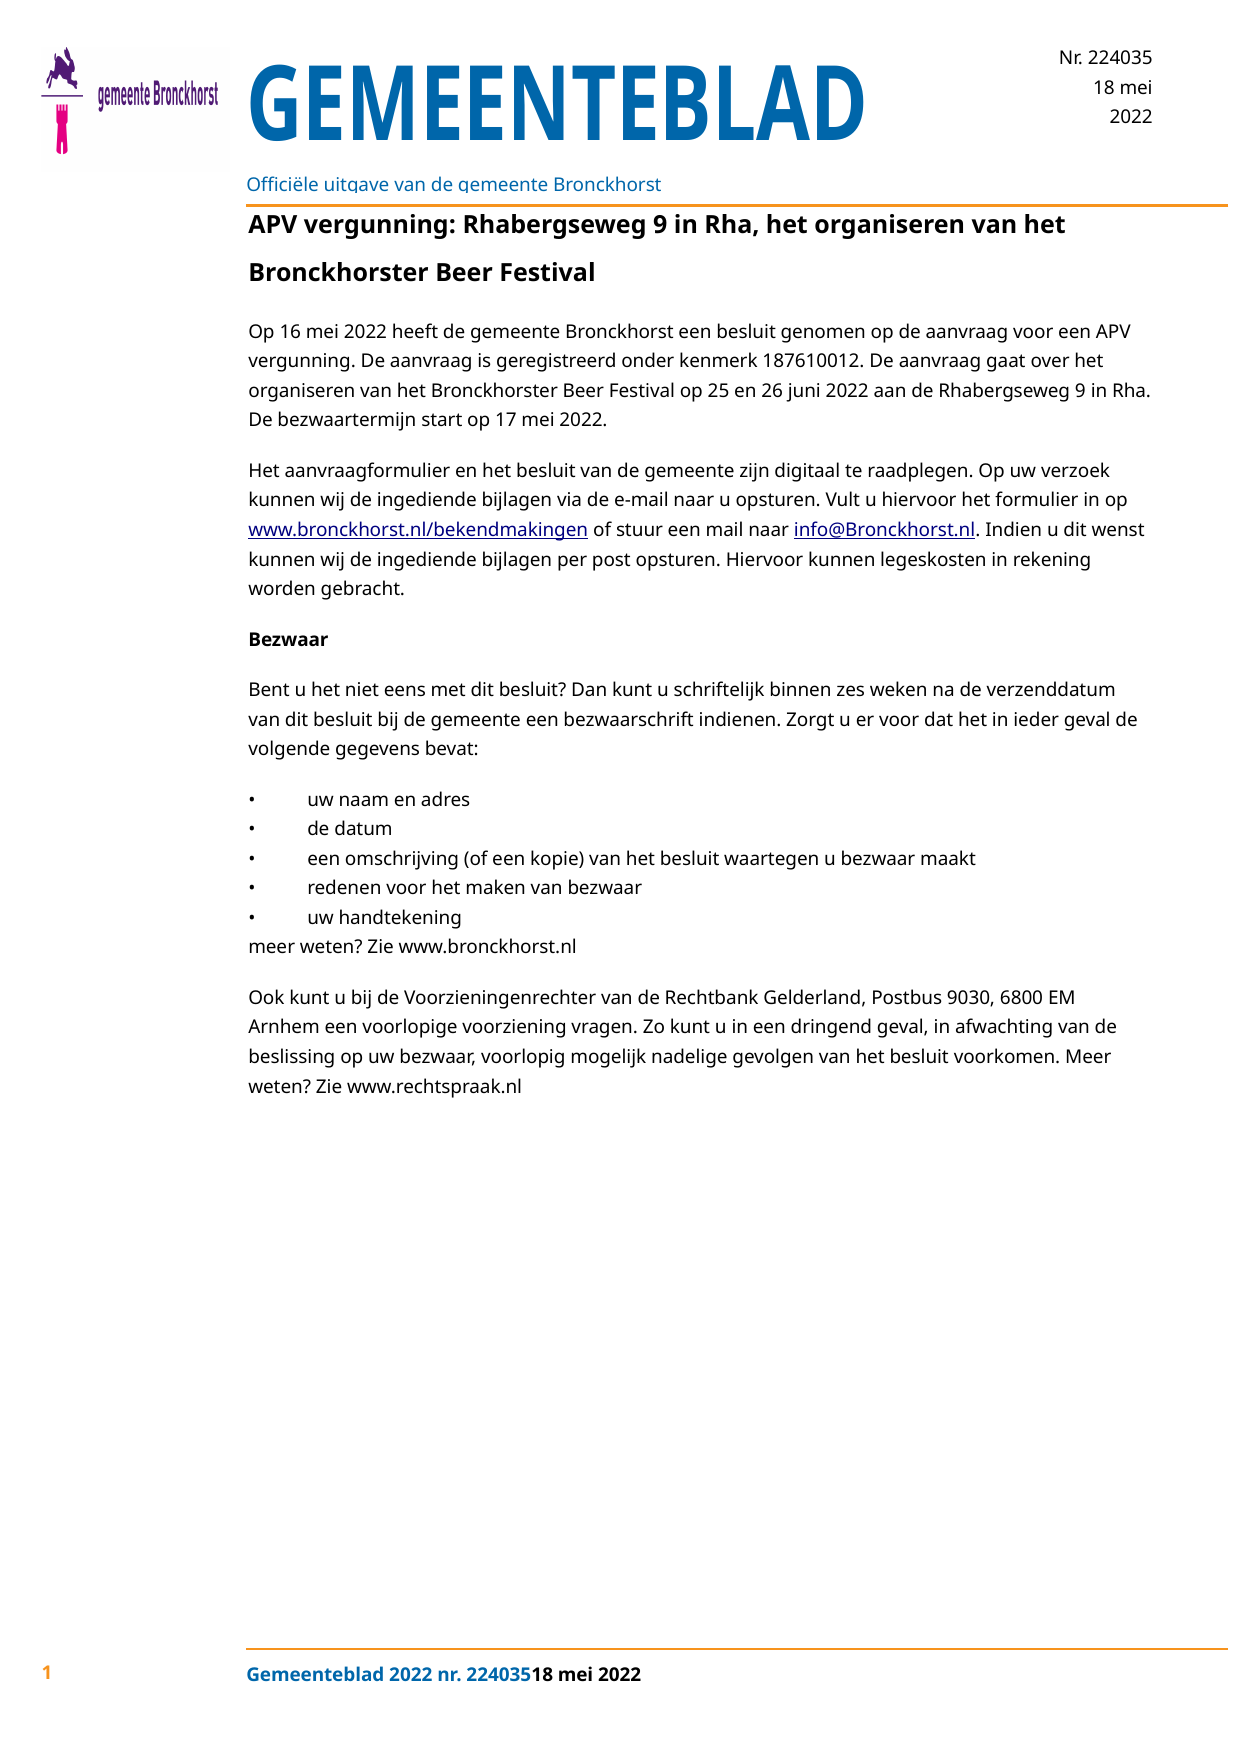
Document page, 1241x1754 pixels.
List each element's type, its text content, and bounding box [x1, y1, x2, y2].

text Bezwaar [248, 626, 1152, 652]
text Bent u het niet eens met dit besluit? Dan kunt u schriftelijk binnen zes weken na de verzenddatum van dit besluit bij de gemeente een bezwaarschrift indienen. Zorgt u er voor dat het in ieder geval de volgende gegevens bevat: [248, 676, 1152, 761]
list een omschrijving (of een kopie) van het besluit waartegen u bezwaar maakt [248, 845, 1152, 871]
list uw handtekening [248, 904, 1152, 930]
text Ook kunt u bij de Voorzieningenrechter van de Rechtbank Gelderland, Postbus 9030, 6800 EM Arnhem een voorlopige voorziening vragen. Zo kunt u in een dringend geval, in afwachting van de beslissing op uw bezwaar, voorlopig mogelijk nadelige gevolgen van het besluit voorkomen. Meer weten? Zie www.rechtspraak.nl [248, 984, 1152, 1099]
text Op 16 mei 2022 heeft de gemeente Bronckhorst een besluit genomen op de aanvraag voor een APV vergunning. De aanvraag is geregistreerd onder kenmerk 187610012. De aanvraag gaat over het organiseren van het Bronckhorster Beer Festival op 25 en 26 juni 2022 aan de Rhabergseweg 9 in Rha. De bezwaartermijn start op 17 mei 2022. [248, 318, 1152, 432]
list de datum [248, 815, 1152, 841]
text Het aanvraagformulier en het besluit van de gemeente zijn digitaal te raadplegen. Op uw verzoek kunnen wij de ingediende bijlagen via de e-mail naar u opsturen. Vult u hiervoor het formulier in op www.bronckhorst.nl/bekendmakingen of stuur een mail naar info@Bronckhorst.nl. Indien u dit wenst kunnen wij de ingediende bijlagen per post opsturen. Hiervoor kunnen legeskosten in rekening worden gebracht. [248, 457, 1152, 601]
text APV vergunning: Rhabergseweg 9 in Rha, het organiseren van het Bronckhorster Beer Festival [248, 207, 1152, 288]
list redenen voor het maken van bezwaar [248, 874, 1152, 900]
text meer weten? Zie www.bronckhorst.nl [248, 934, 1152, 959]
list uw naam en adres [248, 786, 1152, 812]
picture [41, 47, 231, 172]
